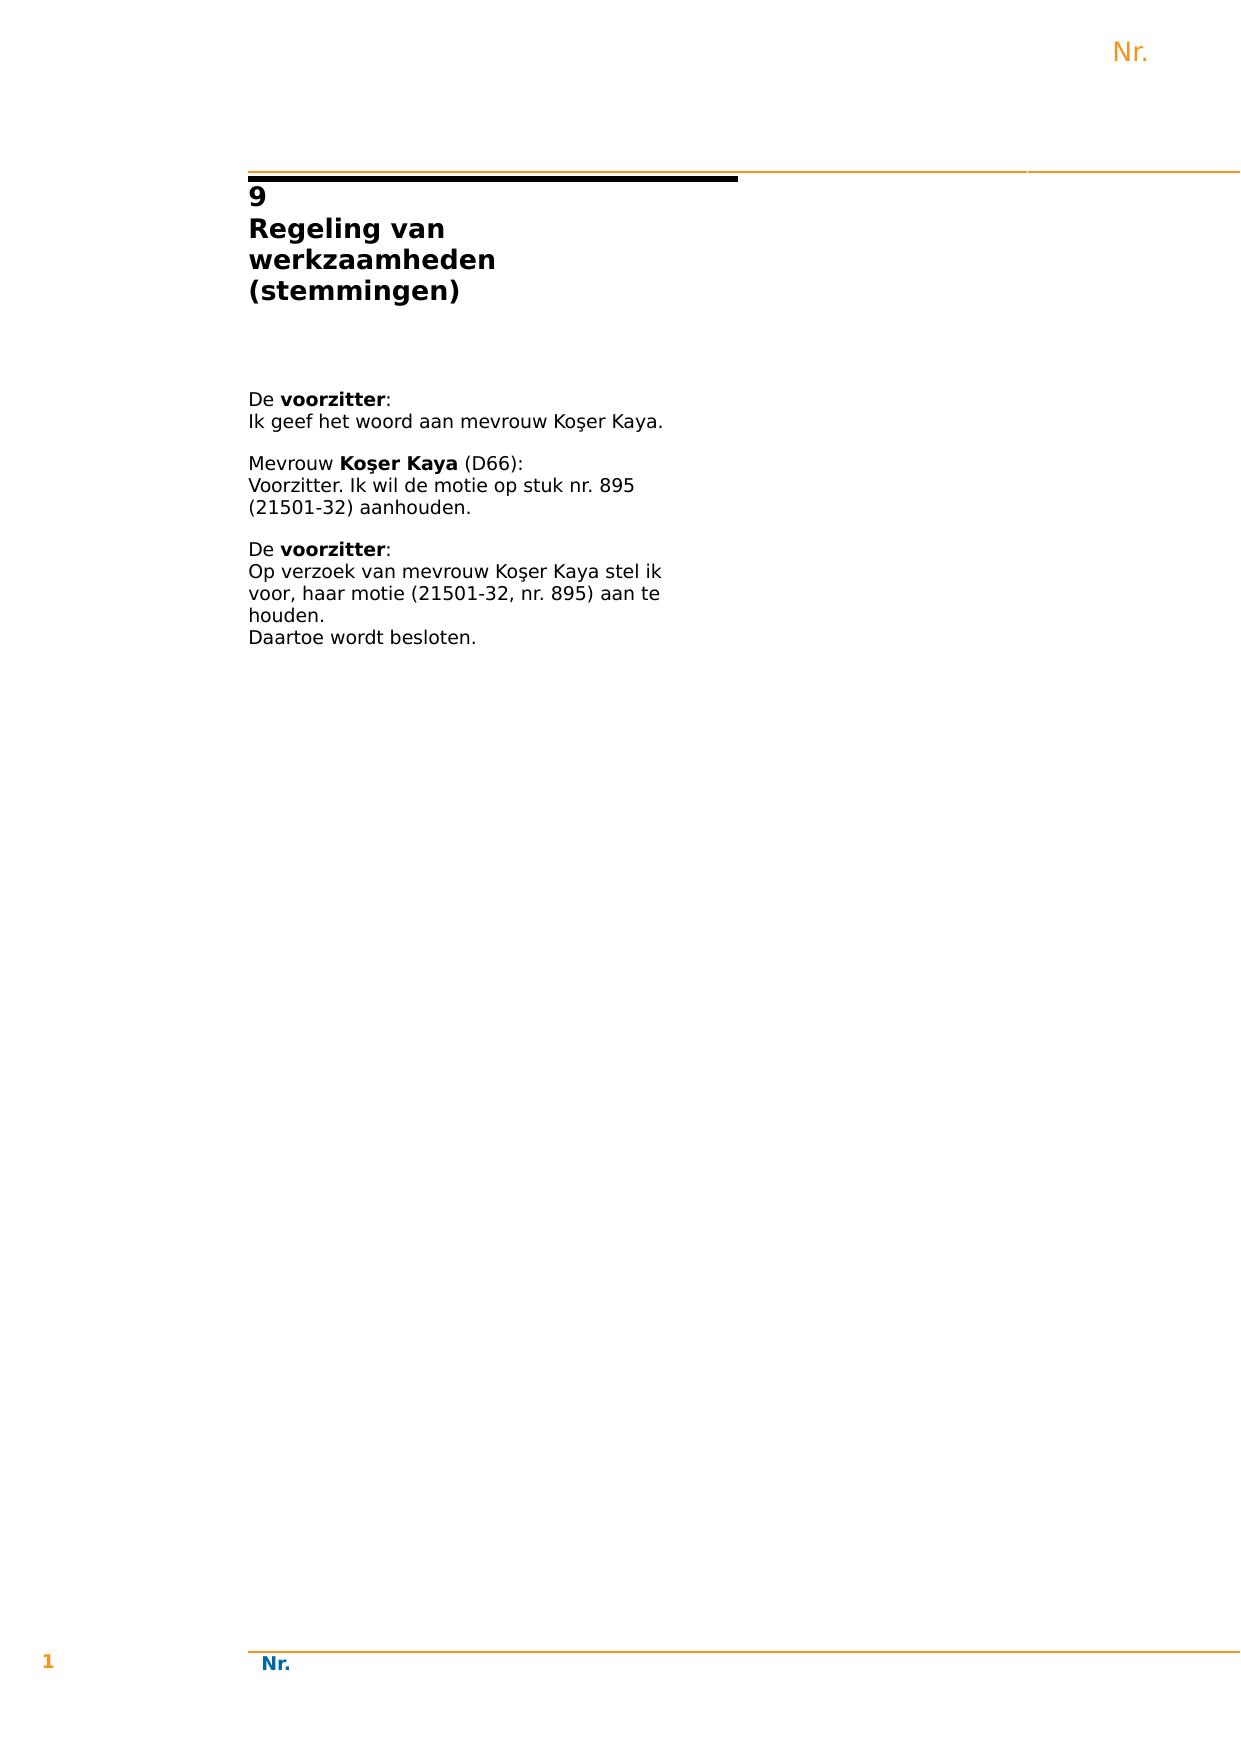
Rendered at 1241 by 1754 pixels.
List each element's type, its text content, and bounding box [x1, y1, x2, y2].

text De voorzitter: [248, 389, 691, 411]
text Op verzoek van mevrouw Koşer Kaya stel ik voor, haar motie (21501-32, nr. 895) aan te houden. [248, 561, 691, 627]
text Mevrouw Koşer Kaya (D66): [248, 453, 691, 475]
text Ik geef het woord aan mevrouw Koşer Kaya. [248, 411, 691, 433]
text Daartoe wordt besloten. [248, 627, 691, 649]
text Voorzitter. Ik wil de motie op stuk nr. 895 (21501-32) aanhouden. [248, 475, 691, 519]
title 9 Regeling van werkzaamheden (stemmingen) [248, 182, 691, 307]
text De voorzitter: [248, 539, 691, 561]
